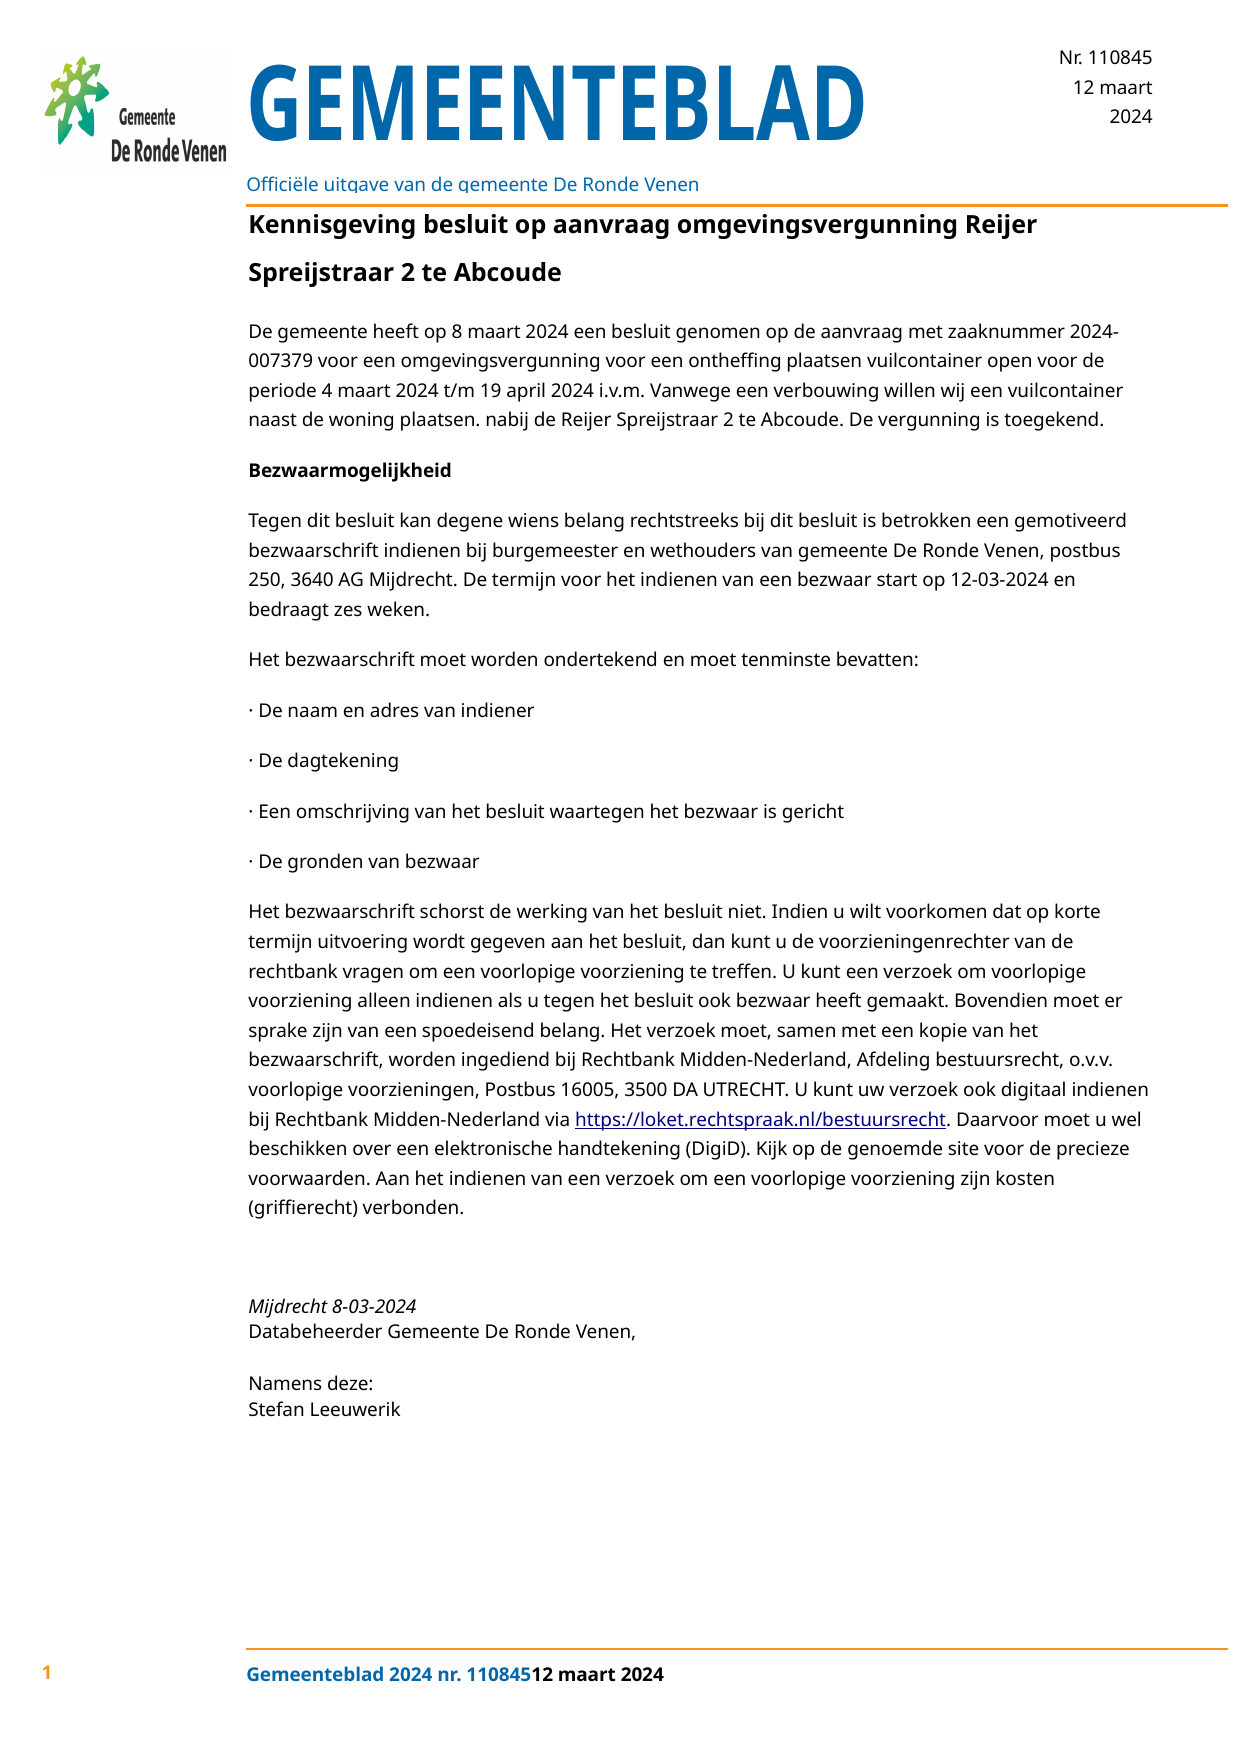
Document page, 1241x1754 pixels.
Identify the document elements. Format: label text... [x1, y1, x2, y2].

text · De gronden van bezwaar [248, 848, 1152, 874]
text Namens deze: [248, 1370, 1152, 1396]
text Mijdrecht 8-03-2024 [248, 1293, 1152, 1318]
text De gemeente heeft op 8 maart 2024 een besluit genomen op de aanvraag met zaaknummer 2024-007379 voor een omgevingsvergunning voor een ontheffing plaatsen vuilcontainer open voor de periode 4 maart 2024 t/m 19 april 2024 i.v.m. Vanwege een verbouwing willen wij een vuilcontainer naast de woning plaatsen. nabij de Reijer Spreijstraar 2 te Abcoude. De vergunning is toegekend. [248, 318, 1152, 432]
text · De dagtekening [248, 747, 1152, 773]
text Stefan Leeuwerik [248, 1396, 1152, 1421]
text Bezwaarmogelijkheid [248, 457, 1152, 483]
text Het bezwaarschrift schorst de werking van het besluit niet. Indien u wilt voorkomen dat op korte termijn uitvoering wordt gegeven aan het besluit, dan kunt u de voorzieningenrechter van de rechtbank vragen om een voorlopige voorziening te treffen. U kunt een verzoek om voorlopige voorziening alleen indienen als u tegen het besluit ook bezwaar heeft gemaakt. Bovendien moet er sprake zijn van een spoedeisend belang. Het verzoek moet, samen met een kopie van het bezwaarschrift, worden ingediend bij Rechtbank Midden-Nederland, Afdeling bestuursrecht, o.v.v. voorlopige voorzieningen, Postbus 16005, 3500 DA UTRECHT. U kunt uw verzoek ook digitaal indienen bij Rechtbank Midden-Nederland via https://loket.rechtspraak.nl/bestuursrecht. Daarvoor moet u wel beschikken over een elektronische handtekening (DigiD). Kijk op de genoemde site voor de precieze voorwaarden. Aan het indienen van een verzoek om een voorlopige voorziening zijn kosten (griffierecht) verbonden. [248, 899, 1152, 1220]
text Databeheerder Gemeente De Ronde Venen, [248, 1318, 1152, 1344]
text Tegen dit besluit kan degene wiens belang rechtstreeks bij dit besluit is betrokken een gemotiveerd bezwaarschrift indienen bij burgemeester en wethouders van gemeente De Ronde Venen, postbus 250, 3640 AG Mijdrecht. De termijn voor het indienen van een bezwaar start op 12-03-2024 en bedraagt zes weken. [248, 507, 1152, 622]
text Kennisgeving besluit op aanvraag omgevingsvergunning Reijer Spreijstraar 2 te Abcoude [248, 207, 1152, 288]
text · De naam en adres van indiener [248, 697, 1152, 723]
picture [41, 47, 231, 172]
text Het bezwaarschrift moet worden ondertekend en moet tenminste bevatten: [248, 647, 1152, 672]
text · Een omschrijving van het besluit waartegen het bezwaar is gericht [248, 798, 1152, 824]
